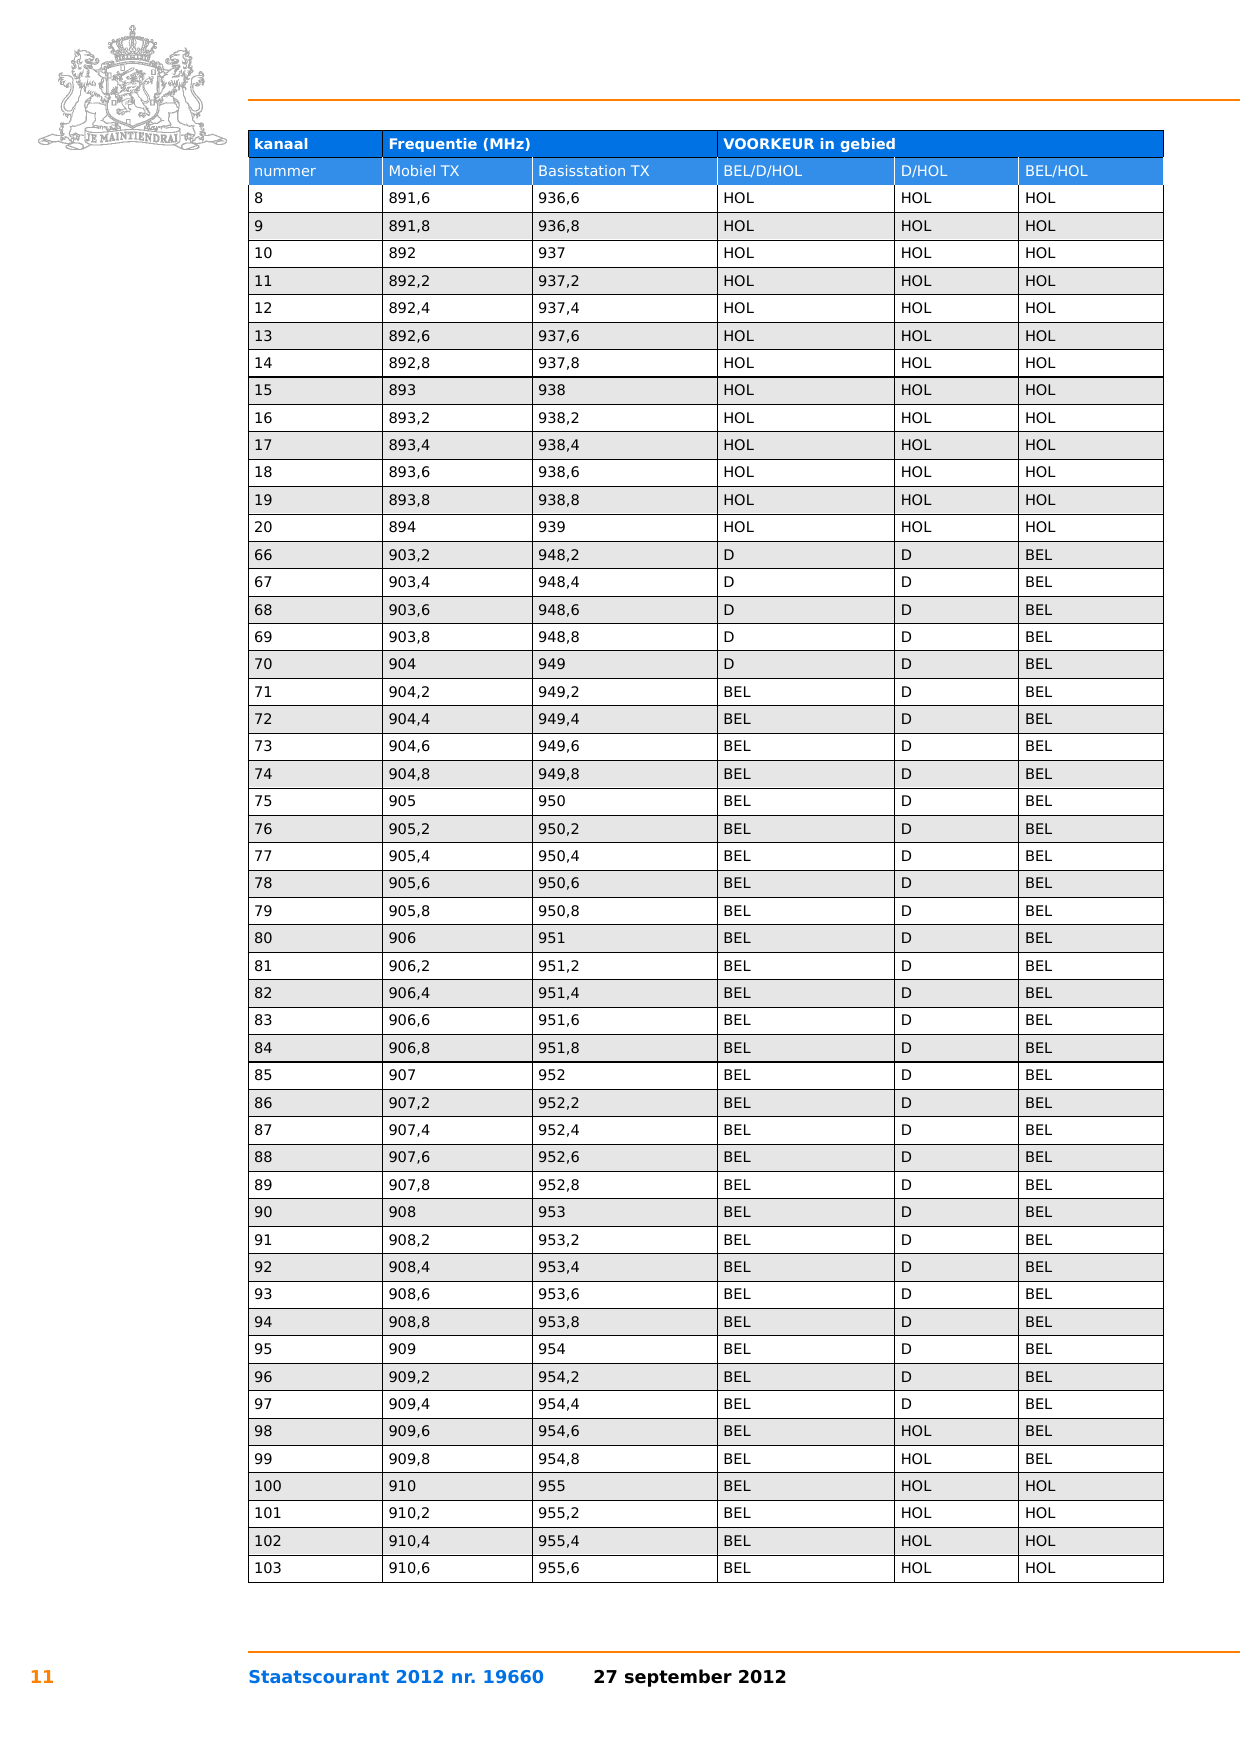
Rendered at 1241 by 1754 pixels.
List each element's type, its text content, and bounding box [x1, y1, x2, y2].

table_cell 954 [533, 1336, 717, 1363]
table_cell BEL/HOL [1019, 158, 1163, 185]
table_cell 949,8 [533, 761, 717, 787]
table_cell D [895, 761, 1018, 787]
table_cell 937,4 [533, 295, 717, 322]
table_cell D [895, 597, 1018, 623]
table_cell HOL [1019, 1528, 1163, 1554]
table_cell 952,4 [533, 1117, 717, 1143]
table_cell BEL [1019, 1282, 1163, 1308]
table_cell HOL [1019, 186, 1163, 212]
picture [38, 25, 227, 150]
table_cell 97 [249, 1391, 382, 1417]
table_cell BEL [718, 1117, 894, 1143]
table_cell D [895, 1008, 1018, 1034]
table_cell BEL [1019, 1090, 1163, 1116]
table_cell 907,8 [383, 1172, 532, 1198]
table_cell 8 [249, 186, 382, 212]
table_cell D [895, 542, 1018, 568]
table_cell HOL [718, 295, 894, 322]
table_cell BEL [718, 898, 894, 924]
table_cell BEL [718, 1008, 894, 1034]
table_cell BEL [1019, 1364, 1163, 1390]
table_cell 13 [249, 323, 382, 349]
table_cell 938,8 [533, 487, 717, 513]
table_cell 904,4 [383, 706, 532, 733]
table_cell 103 [249, 1556, 382, 1582]
table_cell BEL [1019, 1391, 1163, 1417]
table_cell 904,8 [383, 761, 532, 787]
table_cell 948,2 [533, 542, 717, 568]
table_cell 95 [249, 1336, 382, 1363]
table_cell 951,8 [533, 1035, 717, 1061]
table_cell HOL [895, 350, 1018, 376]
table_cell HOL [718, 515, 894, 541]
table_cell BEL [1019, 651, 1163, 678]
table_cell 73 [249, 734, 382, 760]
table_cell 84 [249, 1035, 382, 1061]
table_cell BEL [1019, 980, 1163, 1007]
table_cell HOL [895, 323, 1018, 349]
table_cell 79 [249, 898, 382, 924]
table_cell HOL [895, 460, 1018, 486]
table_cell BEL [1019, 898, 1163, 924]
table_cell BEL [718, 1035, 894, 1061]
table_cell 10 [249, 241, 382, 267]
table_cell HOL [895, 432, 1018, 459]
table_cell 99 [249, 1446, 382, 1472]
table_cell HOL [1019, 378, 1163, 404]
table_cell HOL [895, 1419, 1018, 1445]
table_cell HOL [1019, 432, 1163, 459]
table_cell BEL [1019, 679, 1163, 705]
table_cell 908,4 [383, 1254, 532, 1281]
table_cell HOL [895, 1501, 1018, 1527]
table_cell 903,6 [383, 597, 532, 623]
table_cell 93 [249, 1282, 382, 1308]
table_cell HOL [895, 1446, 1018, 1472]
table_cell 905 [383, 789, 532, 815]
table_cell 67 [249, 569, 382, 596]
table_cell 950,8 [533, 898, 717, 924]
table_cell HOL [1019, 213, 1163, 239]
table_cell 906,8 [383, 1035, 532, 1061]
table_cell HOL [1019, 405, 1163, 431]
table_cell BEL [1019, 542, 1163, 568]
table_cell 893,4 [383, 432, 532, 459]
table_cell D [895, 843, 1018, 869]
table_cell BEL [718, 1254, 894, 1281]
table_cell 950,6 [533, 871, 717, 897]
table_cell 954,2 [533, 1364, 717, 1390]
table_cell 892,6 [383, 323, 532, 349]
table_cell BEL [718, 980, 894, 1007]
table_cell 11 [249, 268, 382, 294]
table_cell 9 [249, 213, 382, 239]
table_cell HOL [895, 213, 1018, 239]
table_cell BEL [1019, 761, 1163, 787]
table_cell 951,2 [533, 953, 717, 979]
table_cell HOL [895, 1473, 1018, 1500]
table_cell 936,8 [533, 213, 717, 239]
table_cell 70 [249, 651, 382, 678]
table_cell 908,8 [383, 1309, 532, 1335]
table_cell BEL [718, 1446, 894, 1472]
table_cell 949,6 [533, 734, 717, 760]
table_cell 905,4 [383, 843, 532, 869]
table_cell BEL [718, 1227, 894, 1253]
table_cell 90 [249, 1199, 382, 1226]
table_cell 12 [249, 295, 382, 322]
table_cell 907,4 [383, 1117, 532, 1143]
table_cell 66 [249, 542, 382, 568]
table_cell 86 [249, 1090, 382, 1116]
table_cell BEL [1019, 843, 1163, 869]
table_cell D [718, 651, 894, 678]
table_cell 908,6 [383, 1282, 532, 1308]
table_cell HOL [895, 378, 1018, 404]
table_cell 892,2 [383, 268, 532, 294]
table_cell 88 [249, 1145, 382, 1171]
table_cell 18 [249, 460, 382, 486]
table_cell 906 [383, 925, 532, 952]
table_cell 908,2 [383, 1227, 532, 1253]
table_cell D [895, 1035, 1018, 1061]
table_cell 908 [383, 1199, 532, 1226]
table_cell BEL [718, 1172, 894, 1198]
table_cell BEL [718, 1556, 894, 1582]
table_cell 893,8 [383, 487, 532, 513]
table_cell 909 [383, 1336, 532, 1363]
table_cell 101 [249, 1501, 382, 1527]
table_cell 937 [533, 241, 717, 267]
table_cell HOL [895, 487, 1018, 513]
table_cell BEL [718, 1309, 894, 1335]
table_cell D [895, 1391, 1018, 1417]
table_cell 14 [249, 350, 382, 376]
table_cell BEL [1019, 1446, 1163, 1472]
table_cell HOL [895, 515, 1018, 541]
table_cell BEL [1019, 1227, 1163, 1253]
table_cell D [895, 734, 1018, 760]
table_cell 905,8 [383, 898, 532, 924]
table_cell D/HOL [895, 158, 1018, 185]
table_cell HOL [1019, 323, 1163, 349]
table_cell 906,2 [383, 953, 532, 979]
table_cell 909,6 [383, 1419, 532, 1445]
table_cell 909,2 [383, 1364, 532, 1390]
table_cell BEL [718, 1473, 894, 1500]
table_cell HOL [895, 1556, 1018, 1582]
table_cell D [895, 871, 1018, 897]
table_cell 938 [533, 378, 717, 404]
table_cell D [895, 706, 1018, 733]
table_cell 953,8 [533, 1309, 717, 1335]
table_cell 16 [249, 405, 382, 431]
table_cell BEL [718, 1145, 894, 1171]
table_cell HOL [718, 487, 894, 513]
table_cell HOL [718, 186, 894, 212]
table_cell 949,4 [533, 706, 717, 733]
table_cell 907 [383, 1063, 532, 1089]
table_cell BEL [1019, 569, 1163, 596]
table_cell 83 [249, 1008, 382, 1034]
table_cell D [895, 898, 1018, 924]
table_cell HOL [718, 268, 894, 294]
table_cell BEL [718, 1528, 894, 1554]
table_cell 910,6 [383, 1556, 532, 1582]
table_cell 19 [249, 487, 382, 513]
table_cell BEL [718, 1063, 894, 1089]
table_cell BEL [1019, 706, 1163, 733]
table_cell 102 [249, 1528, 382, 1554]
table_cell 951,4 [533, 980, 717, 1007]
table_cell D [895, 1282, 1018, 1308]
table_cell BEL [1019, 953, 1163, 979]
table_cell 76 [249, 816, 382, 842]
table_cell BEL [718, 1199, 894, 1226]
table_cell BEL [718, 761, 894, 787]
table_cell 951 [533, 925, 717, 952]
table_cell D [895, 1254, 1018, 1281]
table_cell BEL [1019, 1336, 1163, 1363]
table_cell 77 [249, 843, 382, 869]
table_cell D [895, 1199, 1018, 1226]
table_header kanaal [249, 131, 382, 157]
table_cell D [895, 1227, 1018, 1253]
table_cell 951,6 [533, 1008, 717, 1034]
table_cell D [895, 816, 1018, 842]
table_cell HOL [1019, 1501, 1163, 1527]
table_cell BEL [1019, 1117, 1163, 1143]
table_cell BEL [718, 1090, 894, 1116]
table_cell BEL [1019, 734, 1163, 760]
table_cell BEL [1019, 871, 1163, 897]
table_cell 954,6 [533, 1419, 717, 1445]
table_cell Mobiel TX [383, 158, 532, 185]
table_cell BEL [1019, 1172, 1163, 1198]
table_cell D [895, 980, 1018, 1007]
table_cell 952,8 [533, 1172, 717, 1198]
table_cell 950,4 [533, 843, 717, 869]
table_cell HOL [1019, 1556, 1163, 1582]
table_cell 907,2 [383, 1090, 532, 1116]
table_cell D [895, 1172, 1018, 1198]
table_cell 948,4 [533, 569, 717, 596]
table_cell HOL [718, 350, 894, 376]
table_cell D [718, 597, 894, 623]
table_cell 907,6 [383, 1145, 532, 1171]
table_cell 939 [533, 515, 717, 541]
table_cell 893 [383, 378, 532, 404]
table_cell HOL [895, 241, 1018, 267]
table_cell HOL [1019, 460, 1163, 486]
table_cell Basisstation TX [533, 158, 717, 185]
table_cell 938,6 [533, 460, 717, 486]
table_cell 82 [249, 980, 382, 1007]
table_cell D [718, 542, 894, 568]
table_cell D [895, 953, 1018, 979]
table_cell 953 [533, 1199, 717, 1226]
table_cell BEL [1019, 1063, 1163, 1089]
table_cell BEL [718, 1364, 894, 1390]
table_cell BEL [718, 1282, 894, 1308]
table_cell 938,4 [533, 432, 717, 459]
table_cell 893,6 [383, 460, 532, 486]
table_cell 69 [249, 624, 382, 650]
table_cell BEL [1019, 597, 1163, 623]
table_cell BEL [718, 925, 894, 952]
table_cell 96 [249, 1364, 382, 1390]
table_cell BEL [1019, 1035, 1163, 1061]
table_cell D [895, 1090, 1018, 1116]
table_cell HOL [1019, 241, 1163, 267]
table_cell 903,4 [383, 569, 532, 596]
table_cell BEL/D/HOL [718, 158, 894, 185]
table_cell 87 [249, 1117, 382, 1143]
table_cell 891,8 [383, 213, 532, 239]
table_cell 905,6 [383, 871, 532, 897]
table_cell 953,6 [533, 1282, 717, 1308]
table_cell HOL [1019, 268, 1163, 294]
table_cell 955,4 [533, 1528, 717, 1554]
table_cell BEL [718, 1419, 894, 1445]
table_header Frequentie (MHz) [383, 131, 717, 157]
table_cell 903,2 [383, 542, 532, 568]
table_cell 68 [249, 597, 382, 623]
table_cell BEL [1019, 789, 1163, 815]
table_cell 80 [249, 925, 382, 952]
table_cell BEL [1019, 1309, 1163, 1335]
table_cell BEL [1019, 1008, 1163, 1034]
table_cell D [718, 624, 894, 650]
table_cell HOL [1019, 487, 1163, 513]
table_cell 953,2 [533, 1227, 717, 1253]
table_cell HOL [895, 1528, 1018, 1554]
table_cell BEL [718, 1391, 894, 1417]
table_cell 17 [249, 432, 382, 459]
table_cell HOL [718, 378, 894, 404]
table_cell HOL [895, 186, 1018, 212]
table_cell 904,6 [383, 734, 532, 760]
table_cell D [895, 1336, 1018, 1363]
table_cell 950 [533, 789, 717, 815]
table_cell 81 [249, 953, 382, 979]
table_cell 94 [249, 1309, 382, 1335]
table_cell D [895, 679, 1018, 705]
table_cell BEL [718, 1336, 894, 1363]
table_cell 955,6 [533, 1556, 717, 1582]
table_cell HOL [1019, 295, 1163, 322]
table_cell 15 [249, 378, 382, 404]
table_cell 948,6 [533, 597, 717, 623]
table_cell BEL [718, 789, 894, 815]
table_cell HOL [895, 268, 1018, 294]
table_cell 936,6 [533, 186, 717, 212]
table_cell HOL [718, 241, 894, 267]
table_cell 937,6 [533, 323, 717, 349]
table_cell 952,6 [533, 1145, 717, 1171]
table_cell D [895, 651, 1018, 678]
table_cell BEL [1019, 1419, 1163, 1445]
table_cell HOL [895, 405, 1018, 431]
table_cell 953,4 [533, 1254, 717, 1281]
table_cell 909,4 [383, 1391, 532, 1417]
table_header VOORKEUR in gebied [718, 131, 1163, 157]
table_cell 909,8 [383, 1446, 532, 1472]
table_cell 954,4 [533, 1391, 717, 1417]
table_cell BEL [1019, 1254, 1163, 1281]
table_cell BEL [718, 816, 894, 842]
table_cell 910,4 [383, 1528, 532, 1554]
table_cell 937,8 [533, 350, 717, 376]
table_cell BEL [718, 843, 894, 869]
table_cell 910 [383, 1473, 532, 1500]
table_cell 78 [249, 871, 382, 897]
table_cell 906,4 [383, 980, 532, 1007]
table_cell 89 [249, 1172, 382, 1198]
table_cell HOL [718, 405, 894, 431]
table_cell HOL [1019, 515, 1163, 541]
table_cell 955 [533, 1473, 717, 1500]
table_cell 20 [249, 515, 382, 541]
table_cell D [895, 1063, 1018, 1089]
table_cell 952 [533, 1063, 717, 1089]
table_cell HOL [1019, 1473, 1163, 1500]
table_cell 954,8 [533, 1446, 717, 1472]
table_cell D [895, 1117, 1018, 1143]
table_cell BEL [718, 953, 894, 979]
table_cell 910,2 [383, 1501, 532, 1527]
table_cell BEL [1019, 816, 1163, 842]
table_cell 955,2 [533, 1501, 717, 1527]
table_cell 100 [249, 1473, 382, 1500]
table_cell 906,6 [383, 1008, 532, 1034]
table_cell 950,2 [533, 816, 717, 842]
table_cell HOL [718, 432, 894, 459]
table_cell D [895, 789, 1018, 815]
table_cell nummer [249, 158, 382, 185]
table_cell 905,2 [383, 816, 532, 842]
table_cell BEL [718, 706, 894, 733]
table_cell D [895, 1145, 1018, 1171]
table_cell 937,2 [533, 268, 717, 294]
table_cell BEL [718, 679, 894, 705]
table_cell 949,2 [533, 679, 717, 705]
table_cell 892,4 [383, 295, 532, 322]
table_cell 949 [533, 651, 717, 678]
table_cell 894 [383, 515, 532, 541]
table_cell D [895, 1364, 1018, 1390]
table_cell 75 [249, 789, 382, 815]
table_cell HOL [718, 460, 894, 486]
table_cell D [895, 624, 1018, 650]
table_cell HOL [718, 213, 894, 239]
table_cell 892,8 [383, 350, 532, 376]
table_cell 893,2 [383, 405, 532, 431]
table_cell 892 [383, 241, 532, 267]
table_cell HOL [1019, 350, 1163, 376]
table_cell 85 [249, 1063, 382, 1089]
table_cell D [718, 569, 894, 596]
table_cell BEL [1019, 1145, 1163, 1171]
table_cell BEL [718, 1501, 894, 1527]
table_cell 904,2 [383, 679, 532, 705]
table_cell 74 [249, 761, 382, 787]
table_cell 92 [249, 1254, 382, 1281]
table_cell HOL [895, 295, 1018, 322]
table_cell 91 [249, 1227, 382, 1253]
table_cell HOL [718, 323, 894, 349]
table_cell 938,2 [533, 405, 717, 431]
table_cell BEL [1019, 1199, 1163, 1226]
table_cell 948,8 [533, 624, 717, 650]
table_cell 952,2 [533, 1090, 717, 1116]
table_cell 71 [249, 679, 382, 705]
table_cell 903,8 [383, 624, 532, 650]
table_cell 72 [249, 706, 382, 733]
table_cell BEL [1019, 624, 1163, 650]
table_cell BEL [718, 871, 894, 897]
table_cell BEL [718, 734, 894, 760]
table_cell 98 [249, 1419, 382, 1445]
table_cell D [895, 569, 1018, 596]
table_cell 891,6 [383, 186, 532, 212]
table_cell D [895, 925, 1018, 952]
table_cell D [895, 1309, 1018, 1335]
table_cell BEL [1019, 925, 1163, 952]
table_cell 904 [383, 651, 532, 678]
